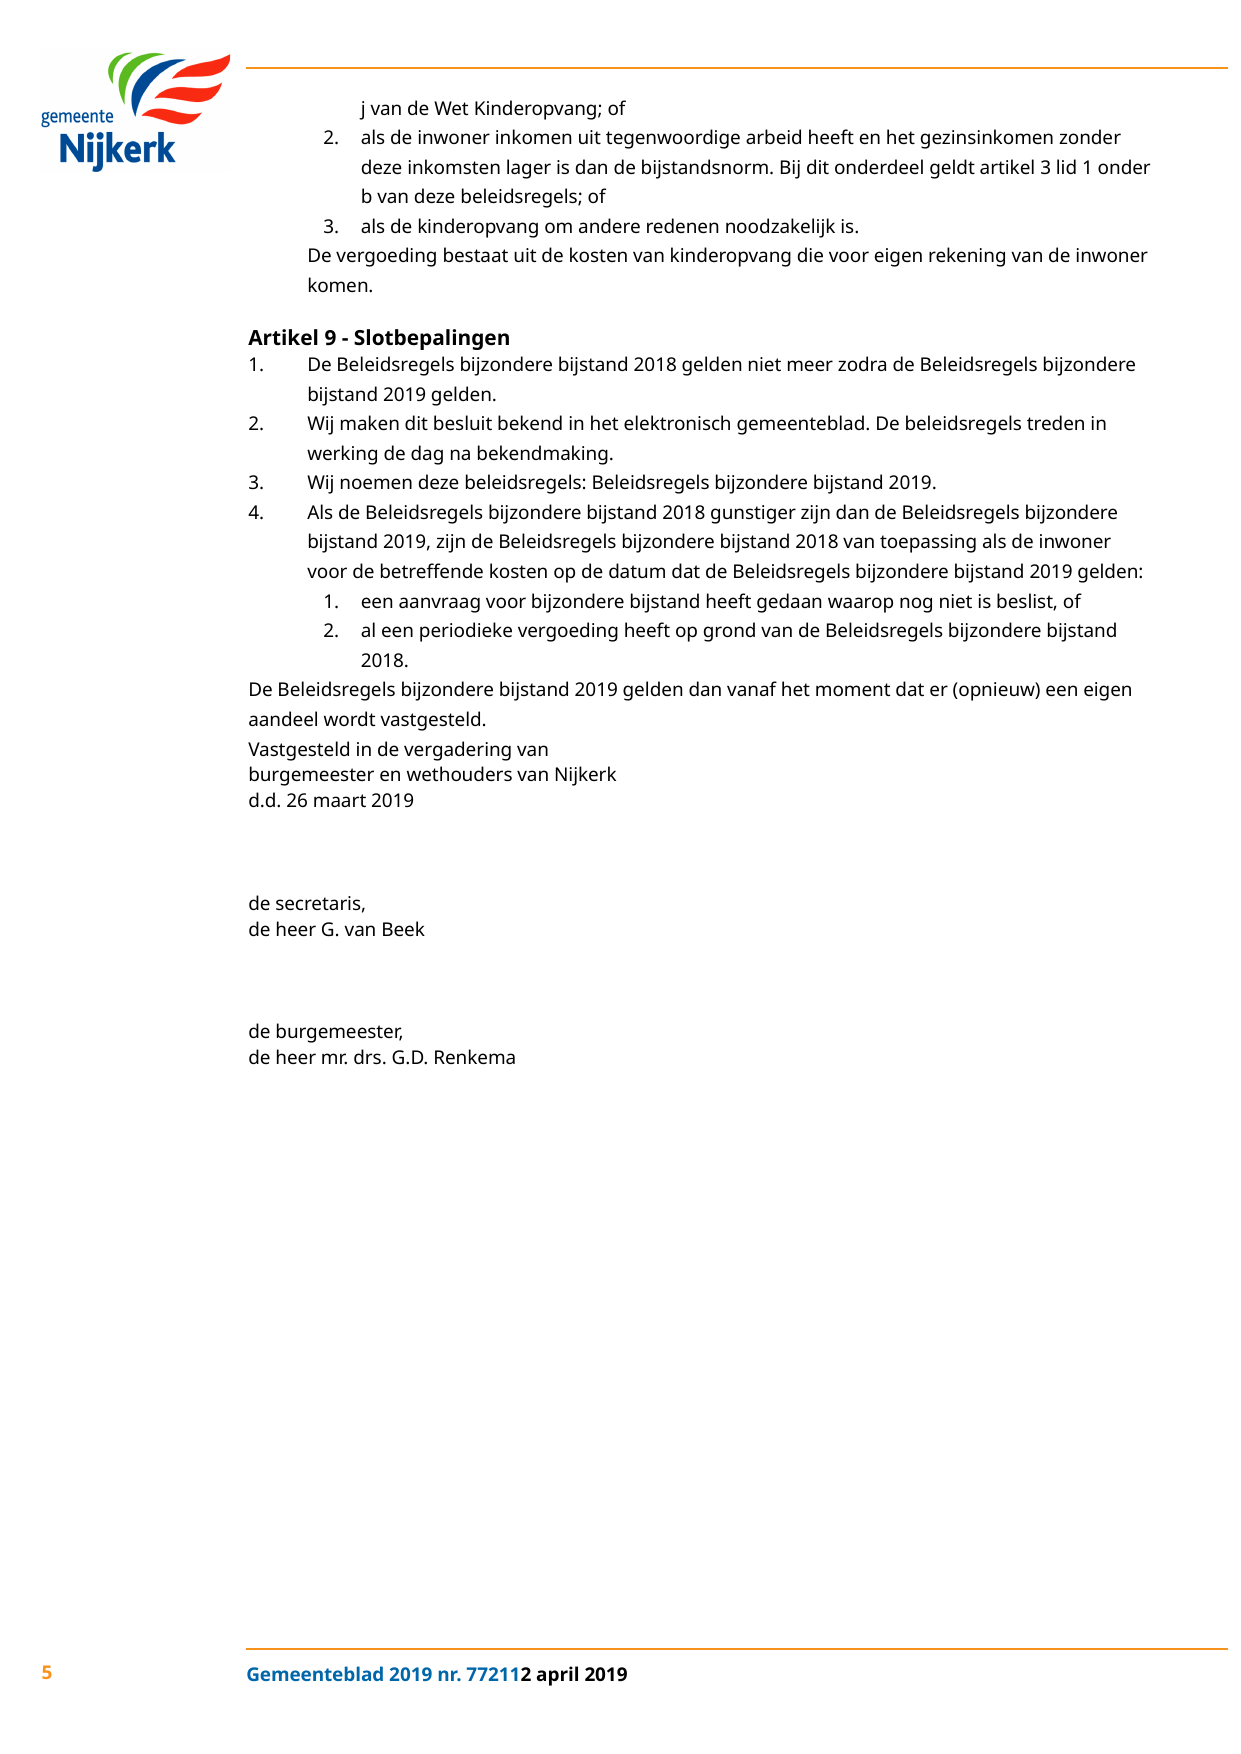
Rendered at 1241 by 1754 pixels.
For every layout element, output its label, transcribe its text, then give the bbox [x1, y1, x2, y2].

list Wij noemen deze beleidsregels: Beleidsregels bijzondere bijstand 2019. [248, 469, 1152, 495]
list Als de Beleidsregels bijzondere bijstand 2018 gunstiger zijn dan de Beleidsregels bijzondere bijstand 2019, zijn de Beleidsregels bijzondere bijstand 2018 van toepassing als de inwoner voor de betreffende kosten op de datum dat de Beleidsregels bijzondere bijstand 2019 gelden: [248, 499, 1152, 584]
list een aanvraag voor bijzondere bijstand heeft gedaan waarop nog niet is beslist, of [323, 588, 1152, 613]
list De vergoeding bestaat uit de kosten van kinderopvang die voor eigen rekening van de inwoner komen. [248, 243, 1152, 298]
list Wij maken dit besluit bekend in het elektronisch gemeenteblad. De beleidsregels treden in werking de dag na bekendmaking. [248, 410, 1152, 466]
text De Beleidsregels bijzondere bijstand 2019 gelden dan vanaf het moment dat er (opnieuw) een eigen aandeel wordt vastgesteld. [248, 677, 1152, 732]
list al een periodieke vergoeding heeft op grond van de Beleidsregels bijzondere bijstand 2018. [323, 617, 1152, 673]
list De Beleidsregels bijzondere bijstand 2018 gelden niet meer zodra de Beleidsregels bijzondere bijstand 2019 gelden. [248, 351, 1152, 406]
picture [41, 47, 231, 172]
text Artikel 9 - Slotbepalingen [248, 323, 1152, 351]
text de heer G. van Beek [248, 916, 1152, 942]
text de heer mr. drs. G.D. Renkema [248, 1044, 1152, 1070]
list als de inwoner inkomen uit tegenwoordige arbeid heeft en het gezinsinkomen zonder deze inkomsten lager is dan de bijstandsnorm. Bij dit onderdeel geldt artikel 3 lid 1 onder b van deze beleidsregels; of [323, 124, 1152, 209]
text de burgemeester, [248, 1019, 1152, 1044]
text de secretaris, [248, 890, 1152, 916]
text burgemeester en wethouders van Nijkerk [248, 761, 1152, 787]
list als de kinderopvang om andere redenen noodzakelijk is. [323, 213, 1152, 239]
text Vastgesteld in de vergadering van [248, 736, 1152, 761]
text d.d. 26 maart 2019 [248, 787, 1152, 813]
list j van de Wet Kinderopvang; of [323, 95, 1152, 121]
